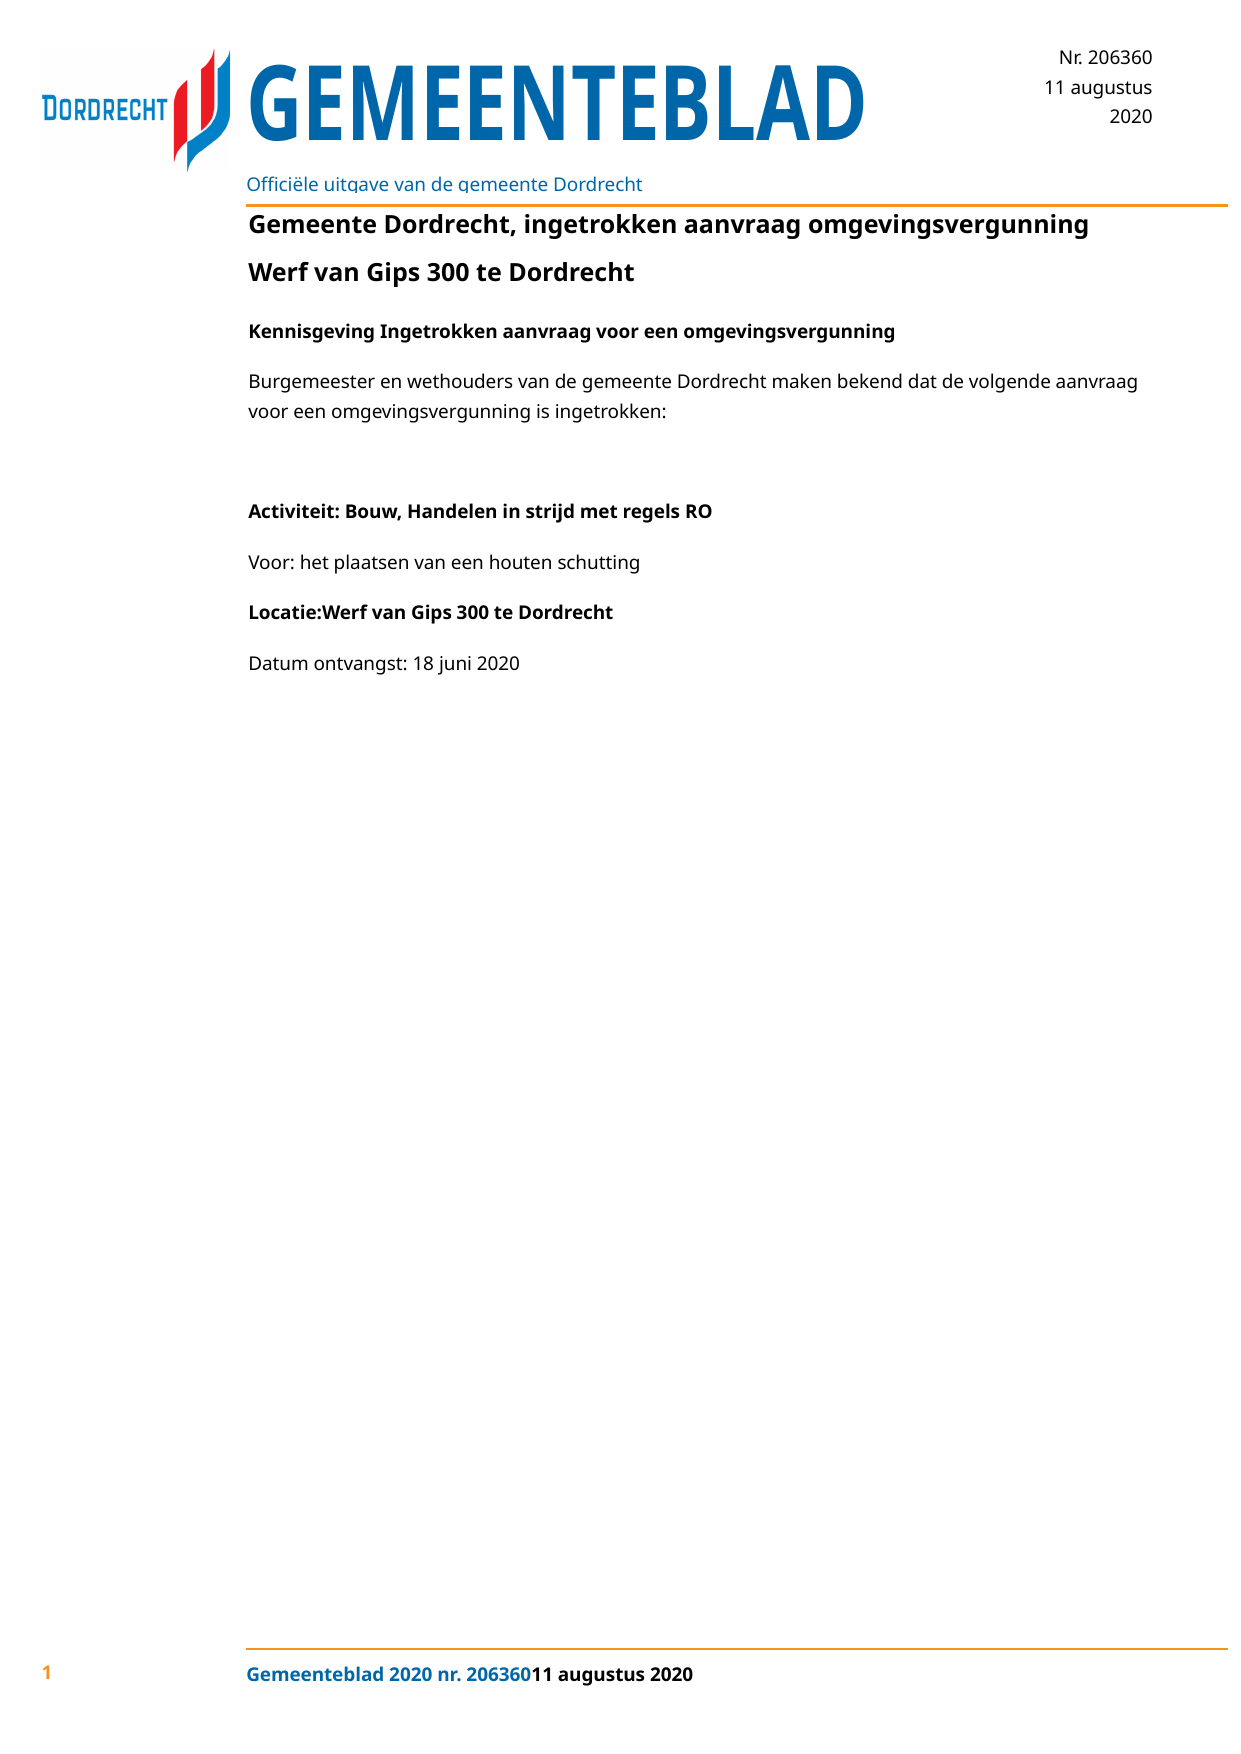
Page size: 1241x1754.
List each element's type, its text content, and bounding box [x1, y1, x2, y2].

text Locatie:Werf van Gips 300 te Dordrecht [248, 599, 1152, 625]
text Kennisgeving Ingetrokken aanvraag voor een omgevingsvergunning [248, 318, 1152, 344]
text Datum ontvangst: 18 juni 2020 [248, 650, 1152, 676]
text Voor: het plaatsen van een houten schutting [248, 549, 1152, 575]
picture [41, 47, 231, 172]
text Activiteit: Bouw, Handelen in strijd met regels RO [248, 499, 1152, 524]
text Burgemeester en wethouders van de gemeente Dordrecht maken bekend dat de volgende aanvraag voor een omgevingsvergunning is ingetrokken: [248, 368, 1152, 424]
text Gemeente Dordrecht, ingetrokken aanvraag omgevingsvergunning Werf van Gips 300 te Dordrecht [248, 207, 1152, 288]
